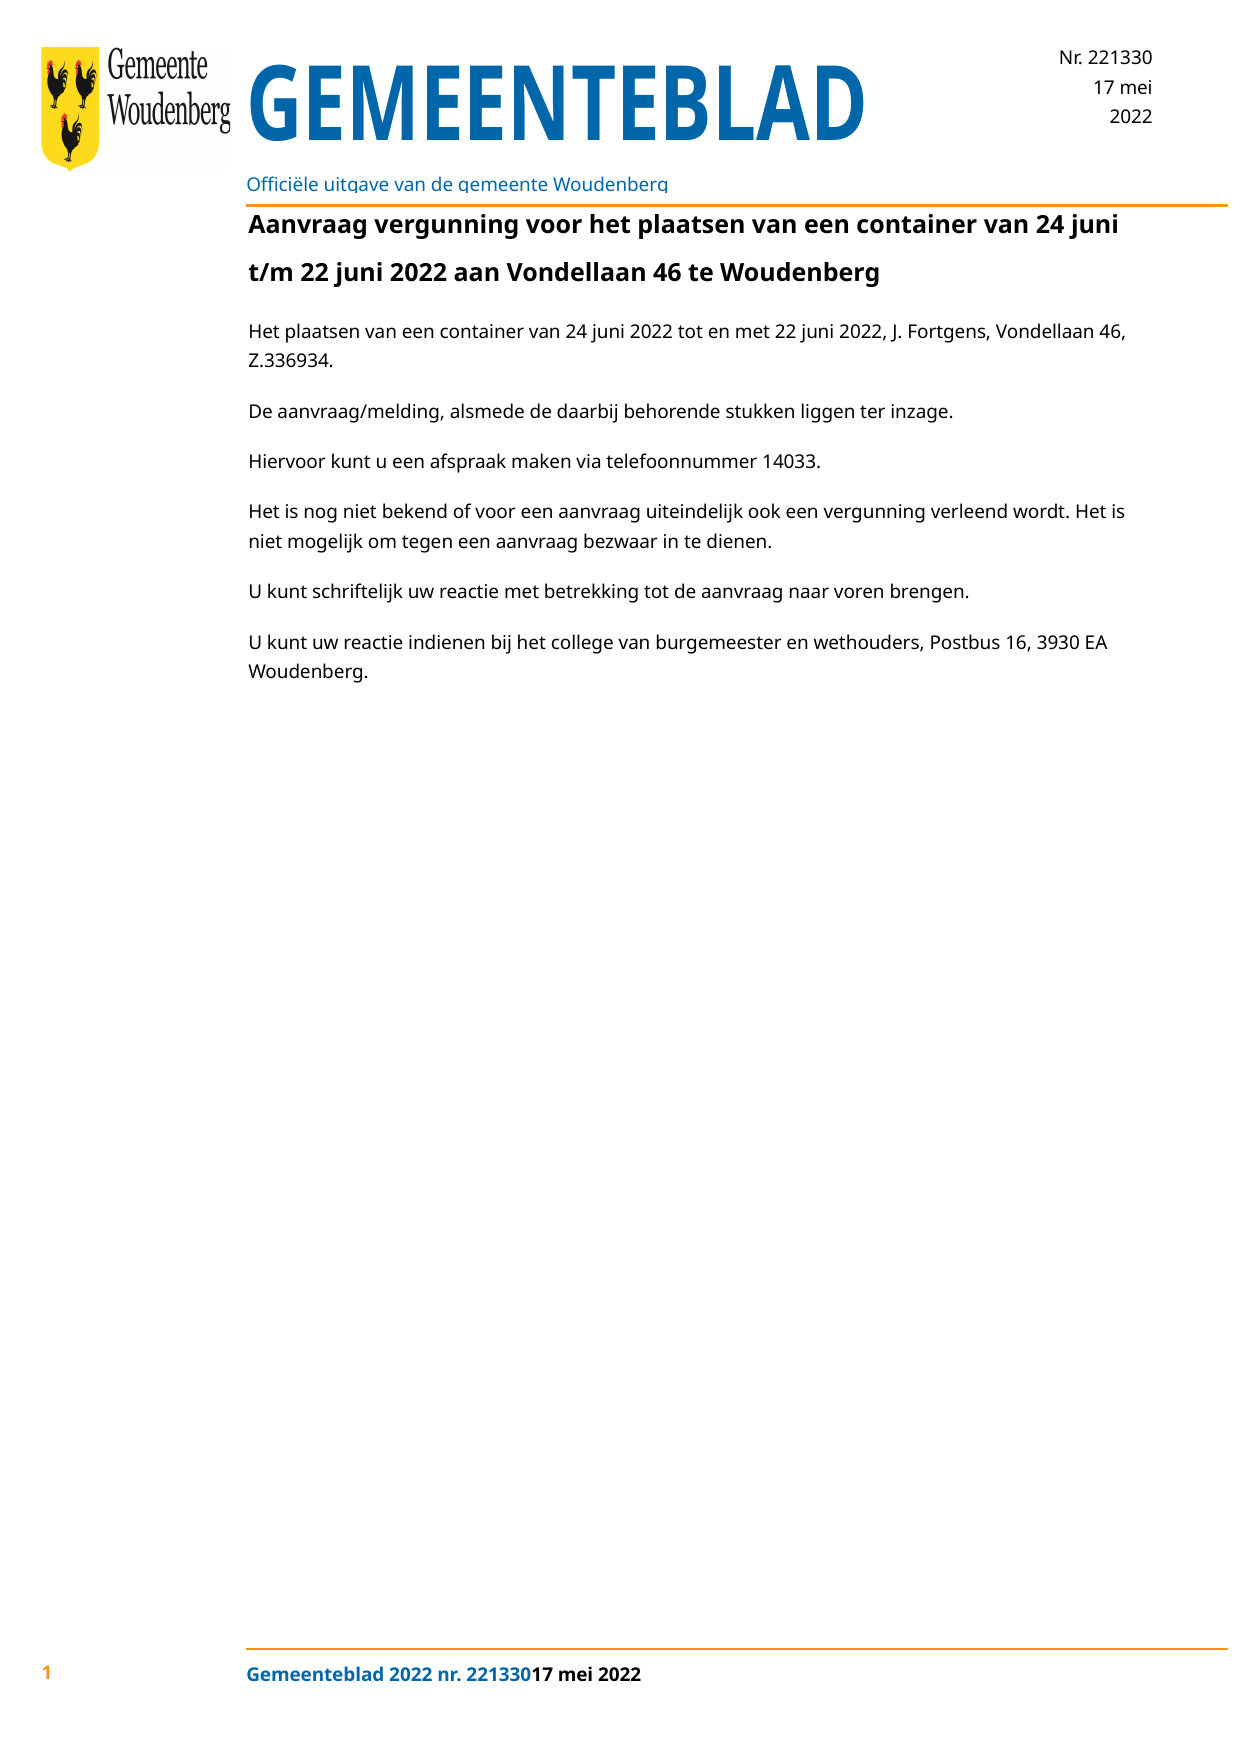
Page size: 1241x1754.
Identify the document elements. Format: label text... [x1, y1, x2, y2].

text U kunt schriftelijk uw reactie met betrekking tot de aanvraag naar voren brengen. [248, 579, 1152, 604]
text U kunt uw reactie indienen bij het college van burgemeester en wethouders, Postbus 16, 3930 EA Woudenberg. [248, 629, 1152, 684]
text Het plaatsen van een container van 24 juni 2022 tot en met 22 juni 2022, J. Fortgens, Vondellaan 46, Z.336934. [248, 318, 1152, 373]
text Hiervoor kunt u een afspraak maken via telefoonnummer 14033. [248, 448, 1152, 474]
text Het is nog niet bekend of voor een aanvraag uiteindelijk ook een vergunning verleend wordt. Het is niet mogelijk om tegen een aanvraag bezwaar in te dienen. [248, 499, 1152, 554]
text Aanvraag vergunning voor het plaatsen van een container van 24 juni t/m 22 juni 2022 aan Vondellaan 46 te Woudenberg [248, 207, 1152, 288]
picture [41, 47, 231, 172]
text De aanvraag/melding, alsmede de daarbij behorende stukken liggen ter inzage. [248, 398, 1152, 424]
